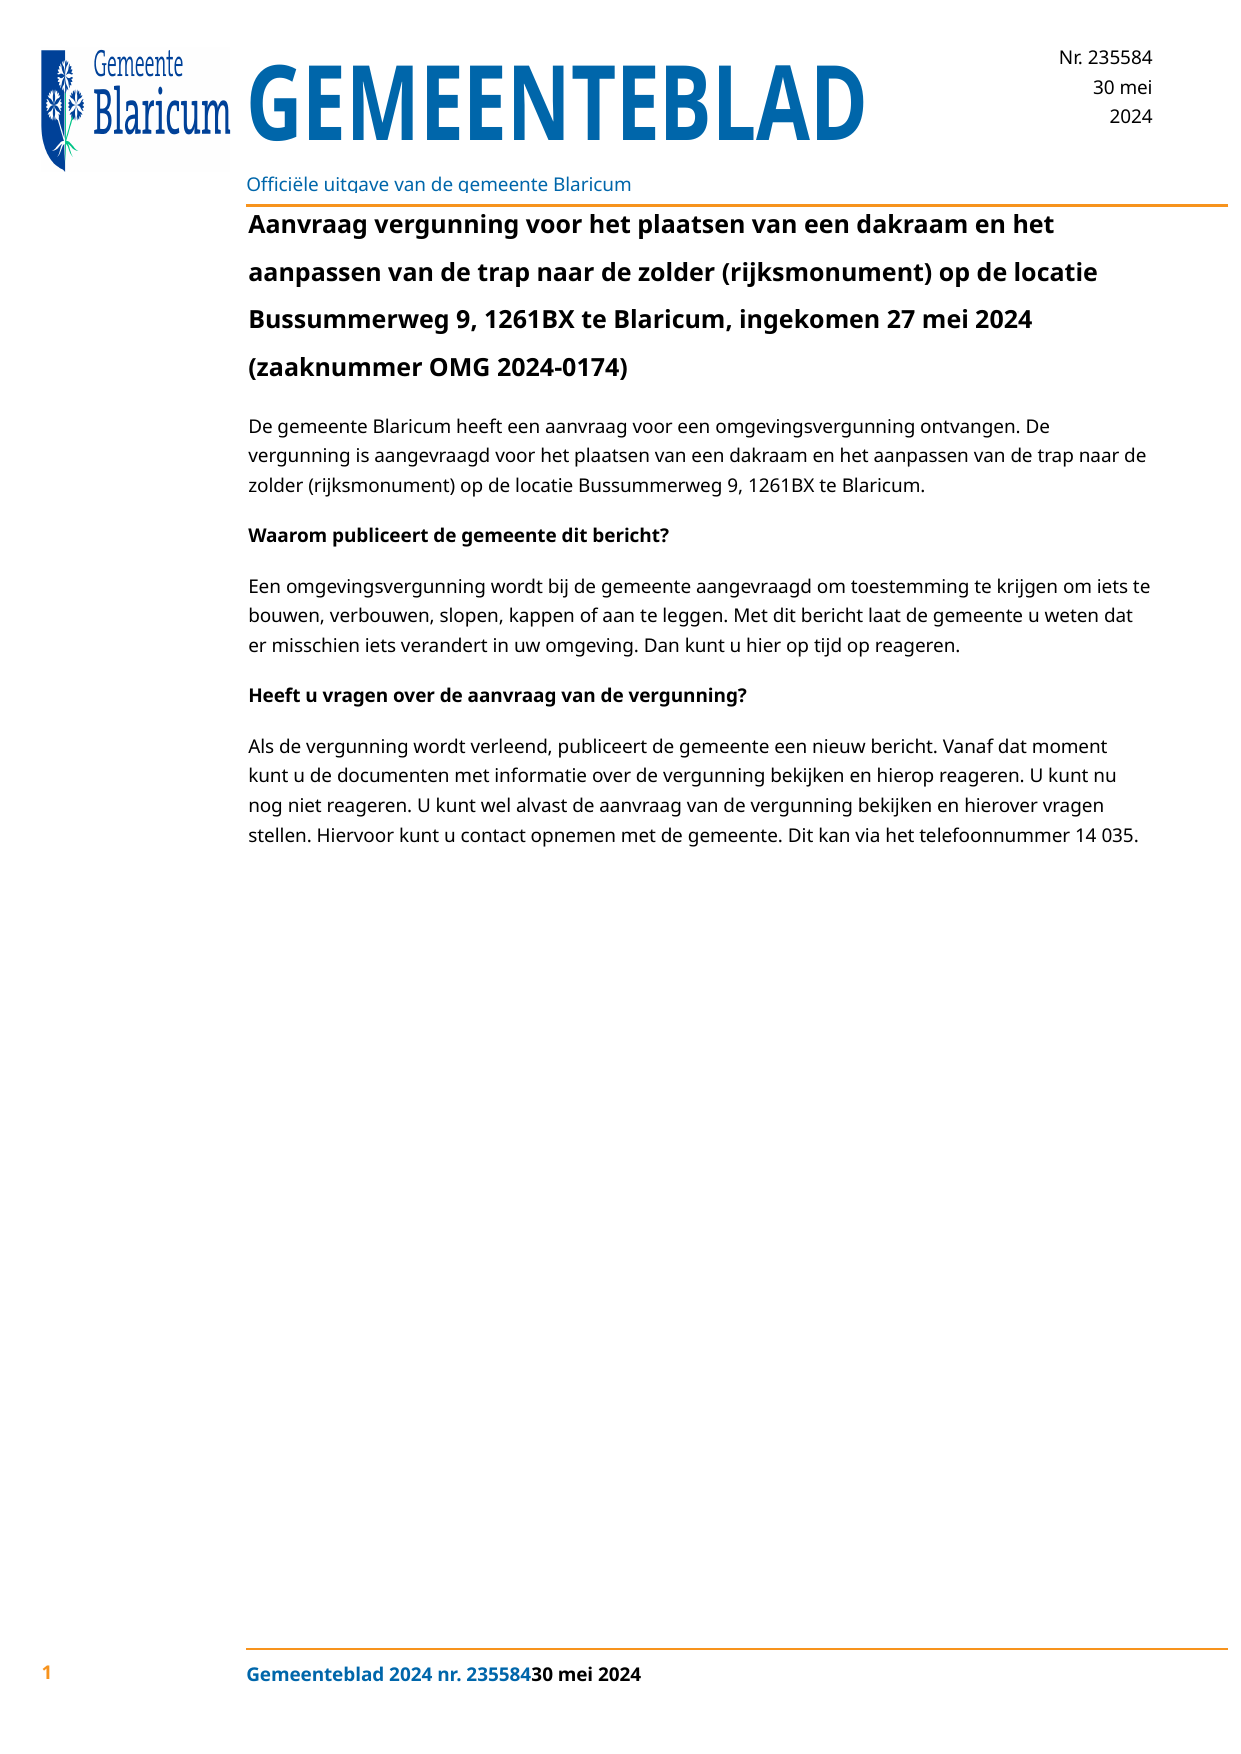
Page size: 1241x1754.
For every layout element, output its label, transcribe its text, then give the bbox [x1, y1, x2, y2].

text Waarom publiceert de gemeente dit bericht? [248, 523, 1152, 548]
text Aanvraag vergunning voor het plaatsen van een dakraam en het aanpassen van de trap naar de zolder (rijksmonument) op de locatie Bussummerweg 9, 1261BX te Blaricum, ingekomen 27 mei 2024 (zaaknummer OMG 2024-0174) [248, 207, 1152, 384]
text Als de vergunning wordt verleend, publiceert de gemeente een nieuw bericht. Vanaf dat moment kunt u de documenten met informatie over de vergunning bekijken en hierop reageren. U kunt nu nog niet reageren. U kunt wel alvast de aanvraag van de vergunning bekijken en hierover vragen stellen. Hiervoor kunt u contact opnemen met de gemeente. Dit kan via het telefoonnummer 14 035. [248, 733, 1152, 848]
picture [41, 47, 231, 172]
text Een omgevingsvergunning wordt bij de gemeente aangevraagd om toestemming te krijgen om iets te bouwen, verbouwen, slopen, kappen of aan te leggen. Met dit bericht laat de gemeente u weten dat er misschien iets verandert in uw omgeving. Dan kunt u hier op tijd op reageren. [248, 573, 1152, 658]
text Heeft u vragen over de aanvraag van de vergunning? [248, 683, 1152, 708]
text De gemeente Blaricum heeft een aanvraag voor een omgevingsvergunning ontvangen. De vergunning is aangevraagd voor het plaatsen van een dakraam en het aanpassen van de trap naar de zolder (rijksmonument) op de locatie Bussummerweg 9, 1261BX te Blaricum. [248, 413, 1152, 498]
